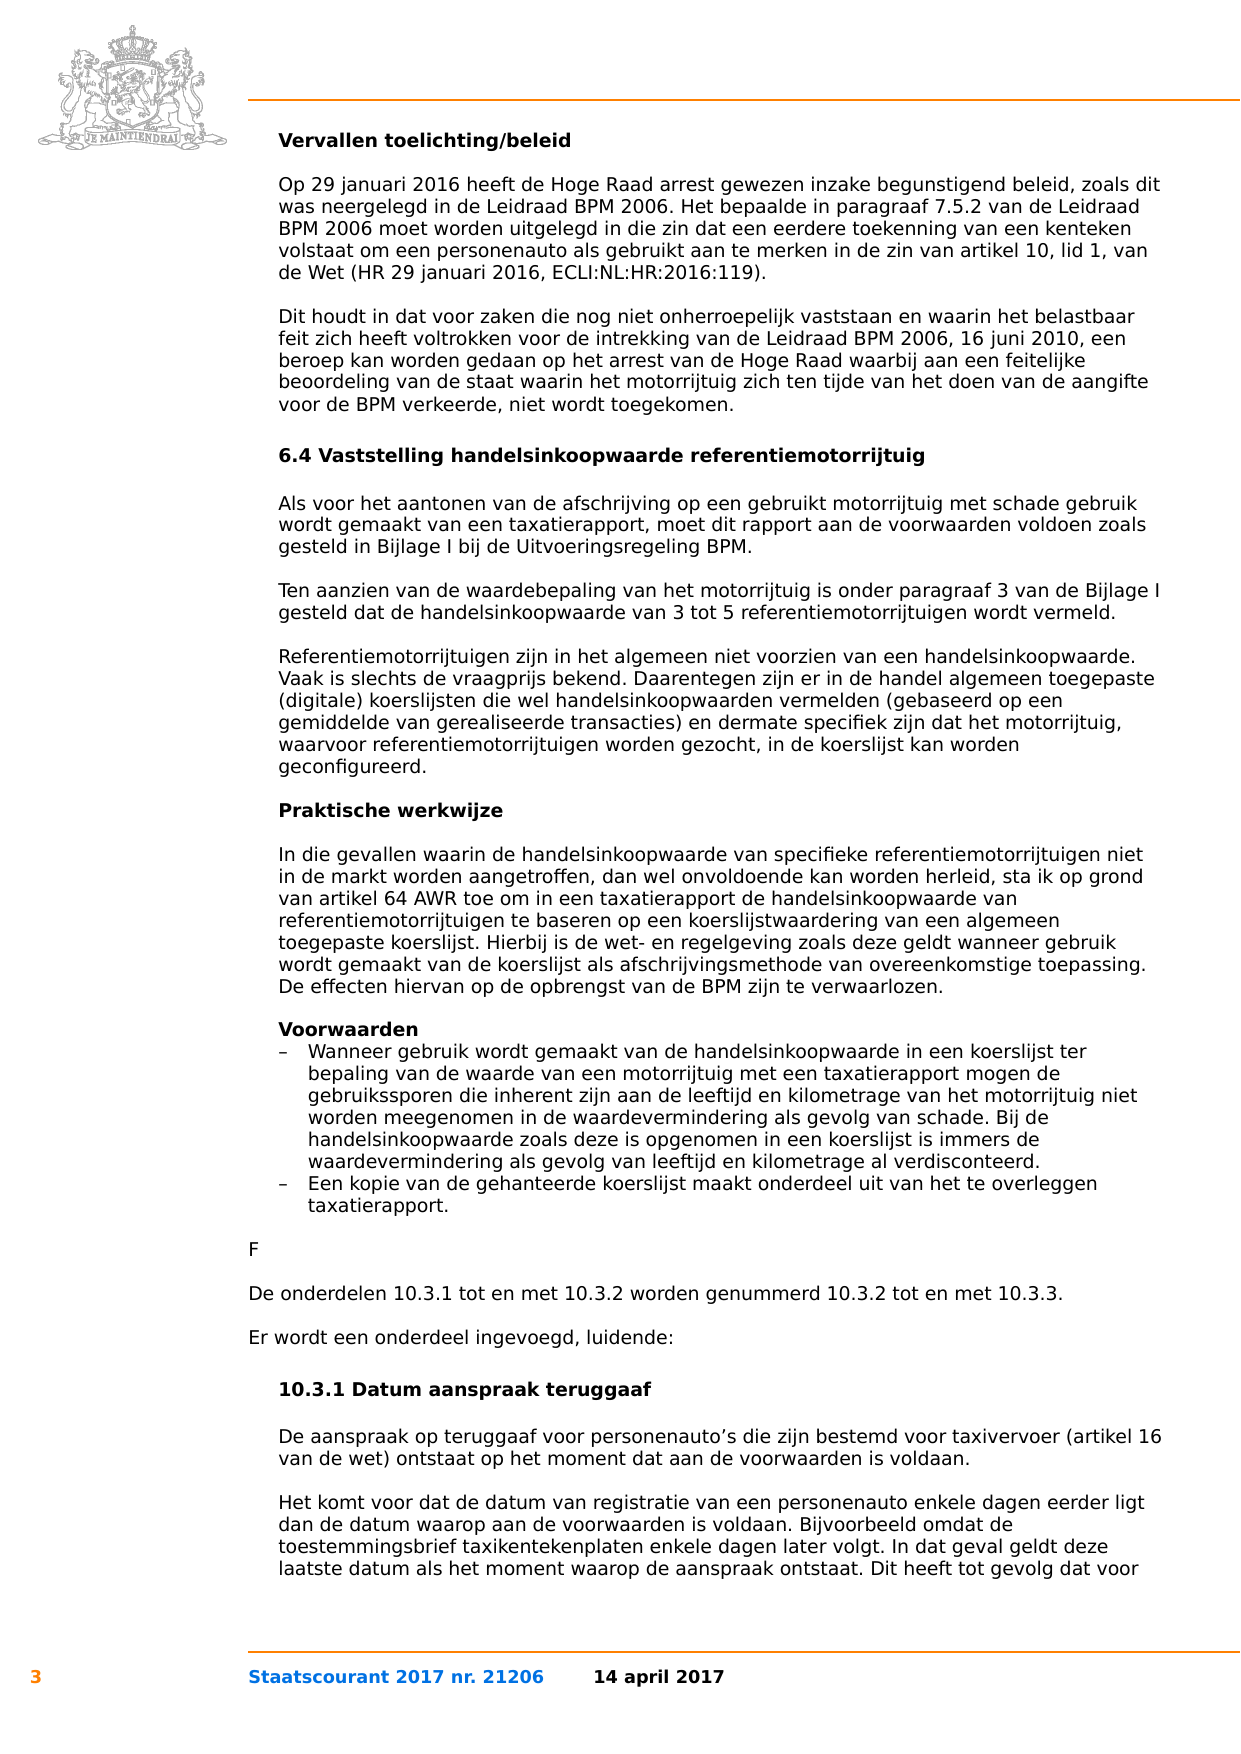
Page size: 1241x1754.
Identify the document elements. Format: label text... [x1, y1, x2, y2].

text – Wanneer gebruik wordt gemaakt van de handelsinkoopwaarde in een koerslijst ter bepaling van de waarde van een motorrijtuig met een taxatierapport mogen de gebruikssporen die inherent zijn aan de leeftijd en kilometrage van het motorrijtuig niet worden meegenomen in de waardevermindering als gevolg van schade. Bij de handelsinkoopwaarde zoals deze is opgenomen in een koerslijst is immers de waardevermindering als gevolg van leeftijd en kilometrage al verdisconteerd. [278, 1041, 1163, 1173]
picture [38, 25, 227, 150]
text Het komt voor dat de datum van registratie van een personenauto enkele dagen eerder ligt dan de datum waarop aan de voorwaarden is voldaan. Bijvoorbeeld omdat de toestemmingsbrief taxikentekenplaten enkele dagen later volgt. In dat geval geldt deze laatste datum als het moment waarop de aanspraak ontstaat. Dit heeft tot gevolg dat voor [278, 1492, 1163, 1579]
text Er wordt een onderdeel ingevoegd, luidende: [248, 1327, 1163, 1349]
text – Een kopie van de gehanteerde koerslijst maakt onderdeel uit van het te overleggen taxatierapport. [278, 1173, 1163, 1217]
text Als voor het aantonen van de afschrijving op een gebruikt motorrijtuig met schade gebruik wordt gemaakt van een taxatierapport, moet dit rapport aan de voorwaarden voldoen zoals gesteld in Bijlage I bij de Uitvoeringsregeling BPM. [278, 492, 1163, 558]
text Ten aanzien van de waardebepaling van het motorrijtuig is onder paragraaf 3 van de Bijlage I gesteld dat de handelsinkoopwaarde van 3 tot 5 referentiemotorrijtuigen wordt vermeld. [278, 580, 1163, 624]
subtitle Vervallen toelichting/beleid [278, 130, 1163, 152]
text Dit houdt in dat voor zaken die nog niet onherroepelijk vaststaan en waarin het belastbaar feit zich heeft voltrokken voor de intrekking van de Leidraad BPM 2006, 16 juni 2010, een beroep kan worden gedaan op het arrest van de Hoge Raad waarbij aan een feitelijke beoordeling van de staat waarin het motorrijtuig zich ten tijde van het doen van de aangifte voor de BPM verkeerde, niet wordt toegekomen. [278, 306, 1163, 415]
subtitle Voorwaarden [278, 1019, 1163, 1041]
text Referentiemotorrijtuigen zijn in het algemeen niet voorzien van een handelsinkoopwaarde. Vaak is slechts de vraagprijs bekend. Daarentegen zijn er in de handel algemeen toegepaste (digitale) koerslijsten die wel handelsinkoopwaarden vermelden (gebaseerd op een gemiddelde van gerealiseerde transacties) en dermate specifiek zijn dat het motorrijtuig, waarvoor referentiemotorrijtuigen worden gezocht, in de koerslijst kan worden geconfigureerd. [278, 646, 1163, 778]
subtitle 6.4 Vaststelling handelsinkoopwaarde referentiemotorrijtuig [278, 445, 1163, 467]
text De onderdelen 10.3.1 tot en met 10.3.2 worden genummerd 10.3.2 tot en met 10.3.3. [248, 1283, 1163, 1305]
text In die gevallen waarin de handelsinkoopwaarde van specifieke referentiemotorrijtuigen niet in de markt worden aangetroffen, dan wel onvoldoende kan worden herleid, sta ik op grond van artikel 64 AWR toe om in een taxatierapport de handelsinkoopwaarde van referentiemotorrijtuigen te baseren op een koerslijstwaardering van een algemeen toegepaste koerslijst. Hierbij is de wet- en regelgeving zoals deze geldt wanneer gebruik wordt gemaakt van de koerslijst als afschrijvingsmethode van overeenkomstige toepassing. De effecten hiervan op de opbrengst van de BPM zijn te verwaarlozen. [278, 844, 1163, 997]
subtitle Praktische werkwijze [278, 800, 1163, 822]
text Op 29 januari 2016 heeft de Hoge Raad arrest gewezen inzake begunstigend beleid, zoals dit was neergelegd in de Leidraad BPM 2006. Het bepaalde in paragraaf 7.5.2 van de Leidraad BPM 2006 moet worden uitgelegd in die zin dat een eerdere toekenning van een kenteken volstaat om een personenauto als gebruikt aan te merken in de zin van artikel 10, lid 1, van de Wet (HR 29 januari 2016, ECLI:NL:HR:2016:119). [278, 174, 1163, 284]
text De aanspraak op teruggaaf voor personenauto’s die zijn bestemd voor taxivervoer (artikel 16 van de wet) ontstaat op het moment dat aan de voorwaarden is voldaan. [278, 1426, 1163, 1470]
subtitle 10.3.1 Datum aanspraak teruggaaf [278, 1379, 1163, 1401]
text F [248, 1239, 1163, 1261]
